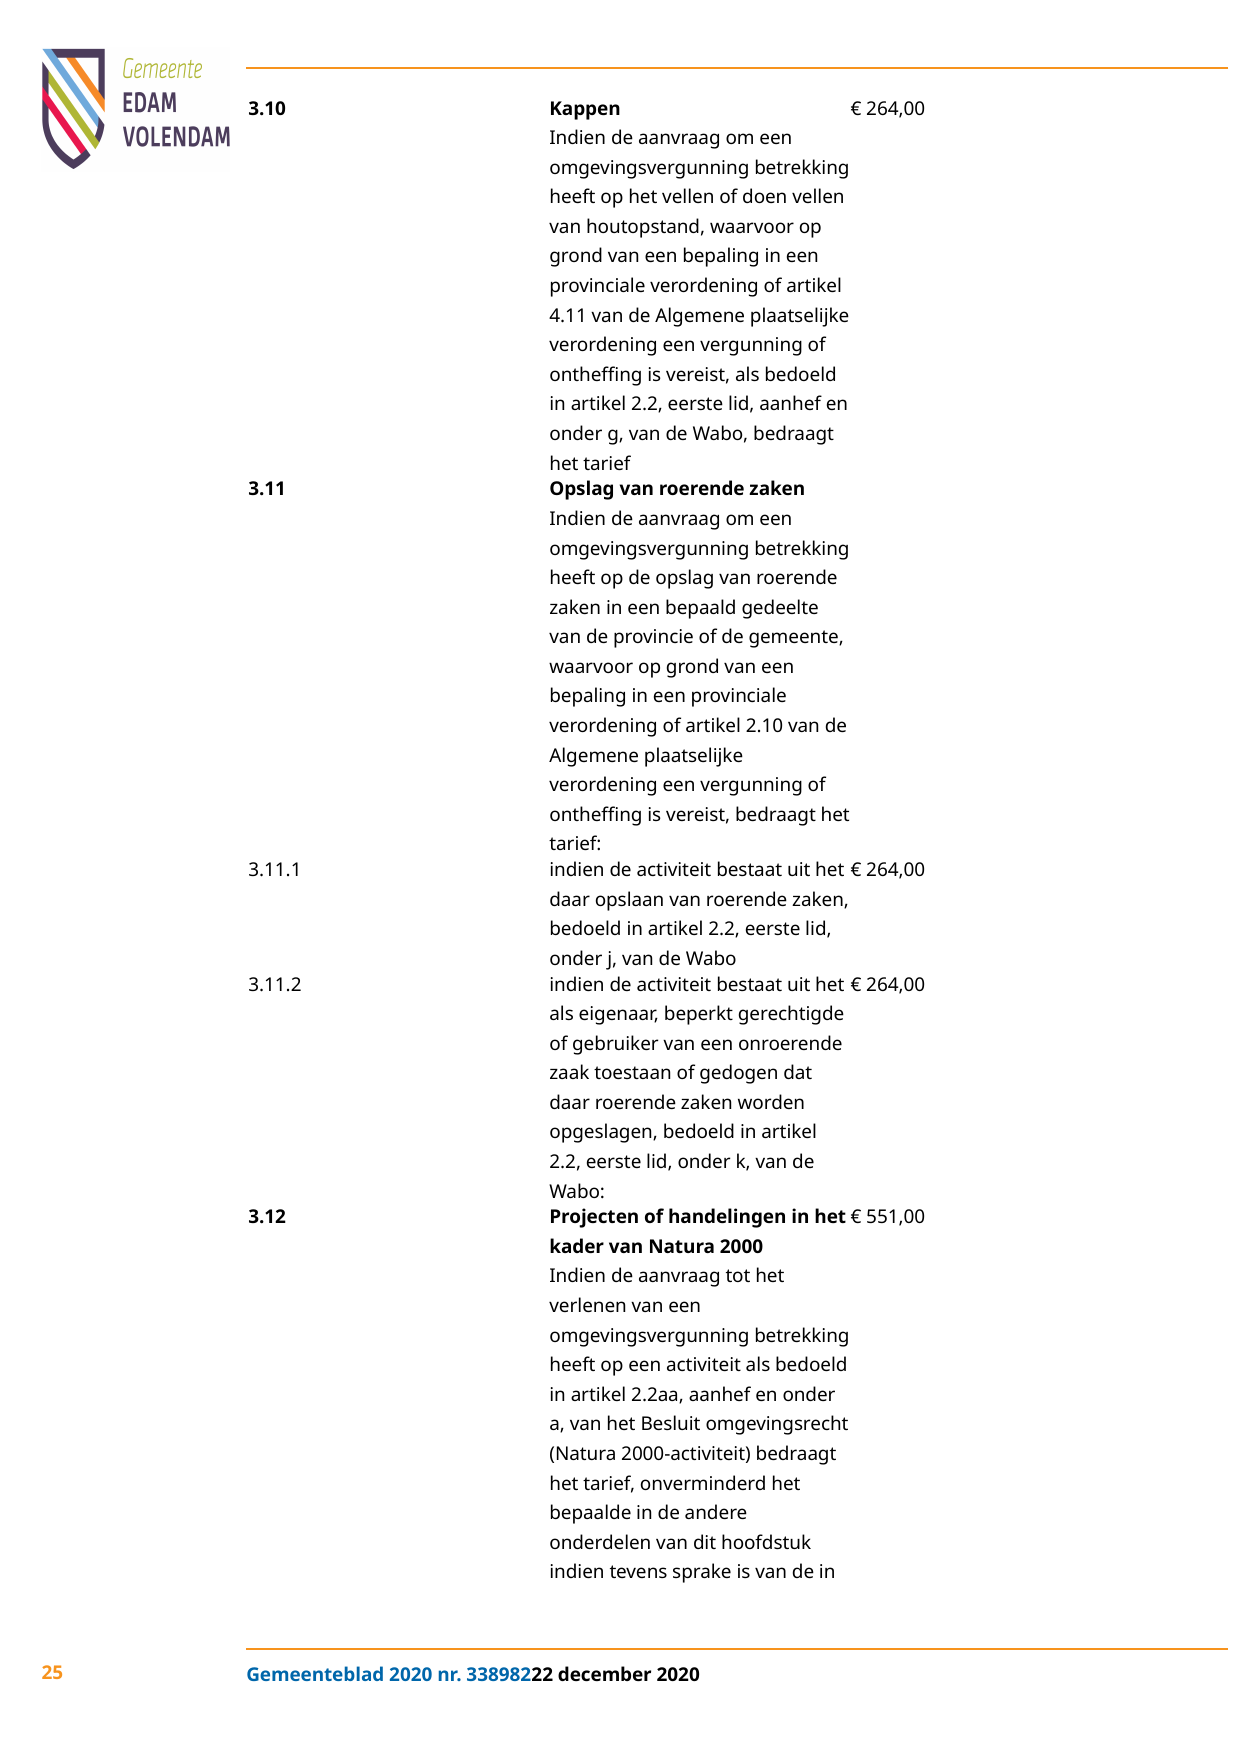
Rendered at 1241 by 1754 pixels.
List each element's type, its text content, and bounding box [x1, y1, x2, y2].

table_cell € 551,00 [850, 1204, 1152, 1584]
table_cell indien de activiteit bestaat uit het als eigenaar, beperkt gerechtigde of gebruiker van een onroerende zaak toestaan of gedogen dat daar roerende zaken worden opgeslagen, bedoeld in artikel 2.2, eerste lid, onder k, van de Wabo: [549, 971, 850, 1203]
table_cell 3.11.2 [248, 971, 549, 1203]
table_cell € 264,00 [850, 856, 1152, 971]
table_cell 3.11 [248, 476, 549, 856]
table_cell Kappen Indien de aanvraag om een omgevingsvergunning betrekking heeft op het vellen of doen vellen van houtopstand, waarvoor op grond van een bepaling in een provinciale verordening of artikel 4.11 van de Algemene plaatselijke verordening een vergunning of ontheffing is vereist, als bedoeld in artikel 2.2, eerste lid, aanhef en onder g, van de Wabo, bedraagt het tarief [549, 95, 850, 476]
table_cell 3.10 [248, 95, 549, 476]
table_cell 3.12 [248, 1204, 549, 1584]
picture [41, 47, 231, 172]
table_cell Opslag van roerende zaken Indien de aanvraag om een omgevingsvergunning betrekking heeft op de opslag van roerende zaken in een bepaald gedeelte van de provincie of de gemeente, waarvoor op grond van een bepaling in een provinciale verordening of artikel 2.10 van de Algemene plaatselijke verordening een vergunning of ontheffing is vereist, bedraagt het tarief: [549, 476, 850, 856]
table_cell Projecten of handelingen in het kader van Natura 2000 Indien de aanvraag tot het verlenen van een omgevingsvergunning betrekking heeft op een activiteit als bedoeld in artikel 2.2aa, aanhef en onder a, van het Besluit omgevingsrecht (Natura 2000-activiteit) bedraagt het tarief, onverminderd het bepaalde in de andere onderdelen van dit hoofdstuk indien tevens sprake is van de in [549, 1204, 850, 1584]
table_cell € 264,00 [850, 95, 1152, 476]
table_cell € 264,00 [850, 971, 1152, 1203]
table_cell [850, 476, 1152, 856]
table_cell 3.11.1 [248, 856, 549, 971]
table_cell indien de activiteit bestaat uit het daar opslaan van roerende zaken, bedoeld in artikel 2.2, eerste lid, onder j, van de Wabo [549, 856, 850, 971]
